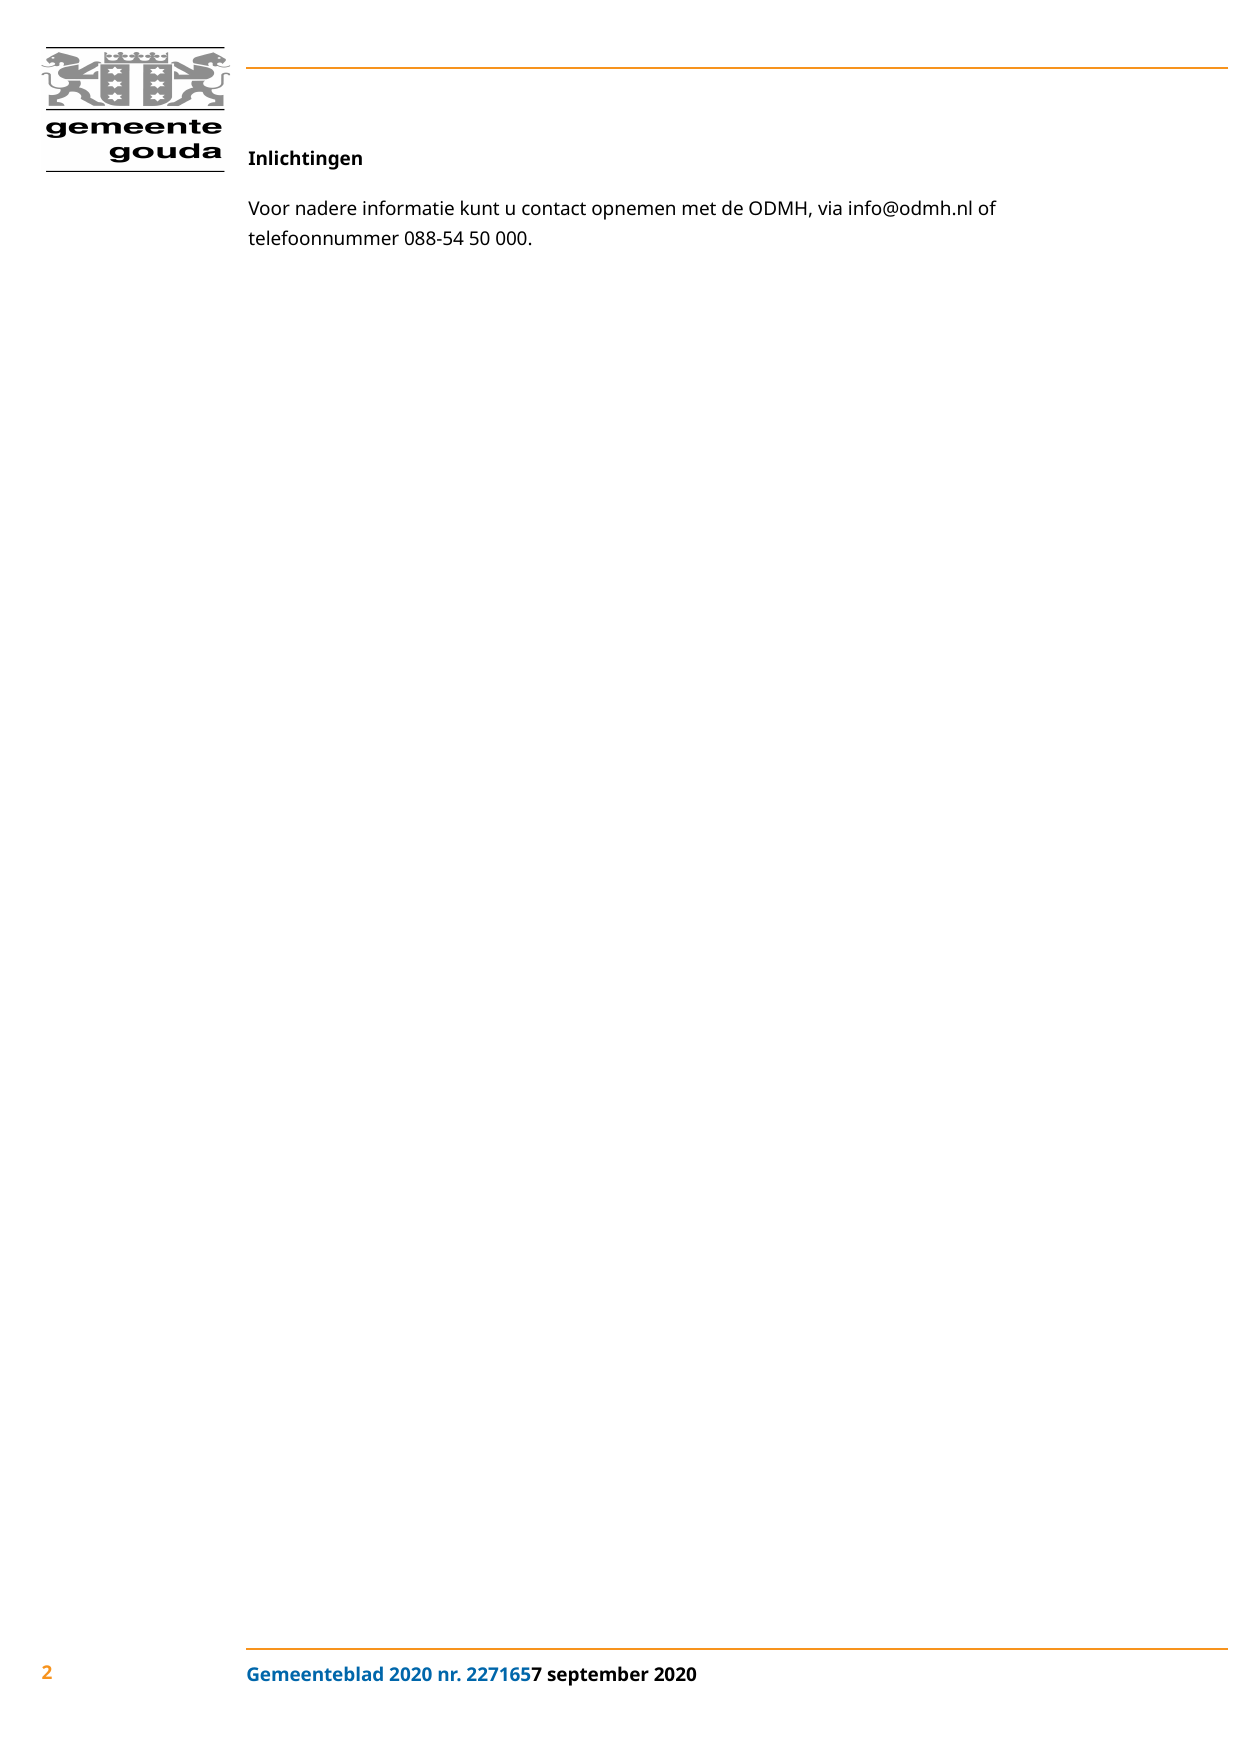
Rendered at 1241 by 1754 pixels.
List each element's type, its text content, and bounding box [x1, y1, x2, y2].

text Voor nadere informatie kunt u contact opnemen met de ODMH, via info@odmh.nl of telefoonnummer 088-54 50 000. [248, 196, 1152, 251]
text Inlichtingen [248, 145, 1152, 171]
picture [41, 47, 231, 172]
